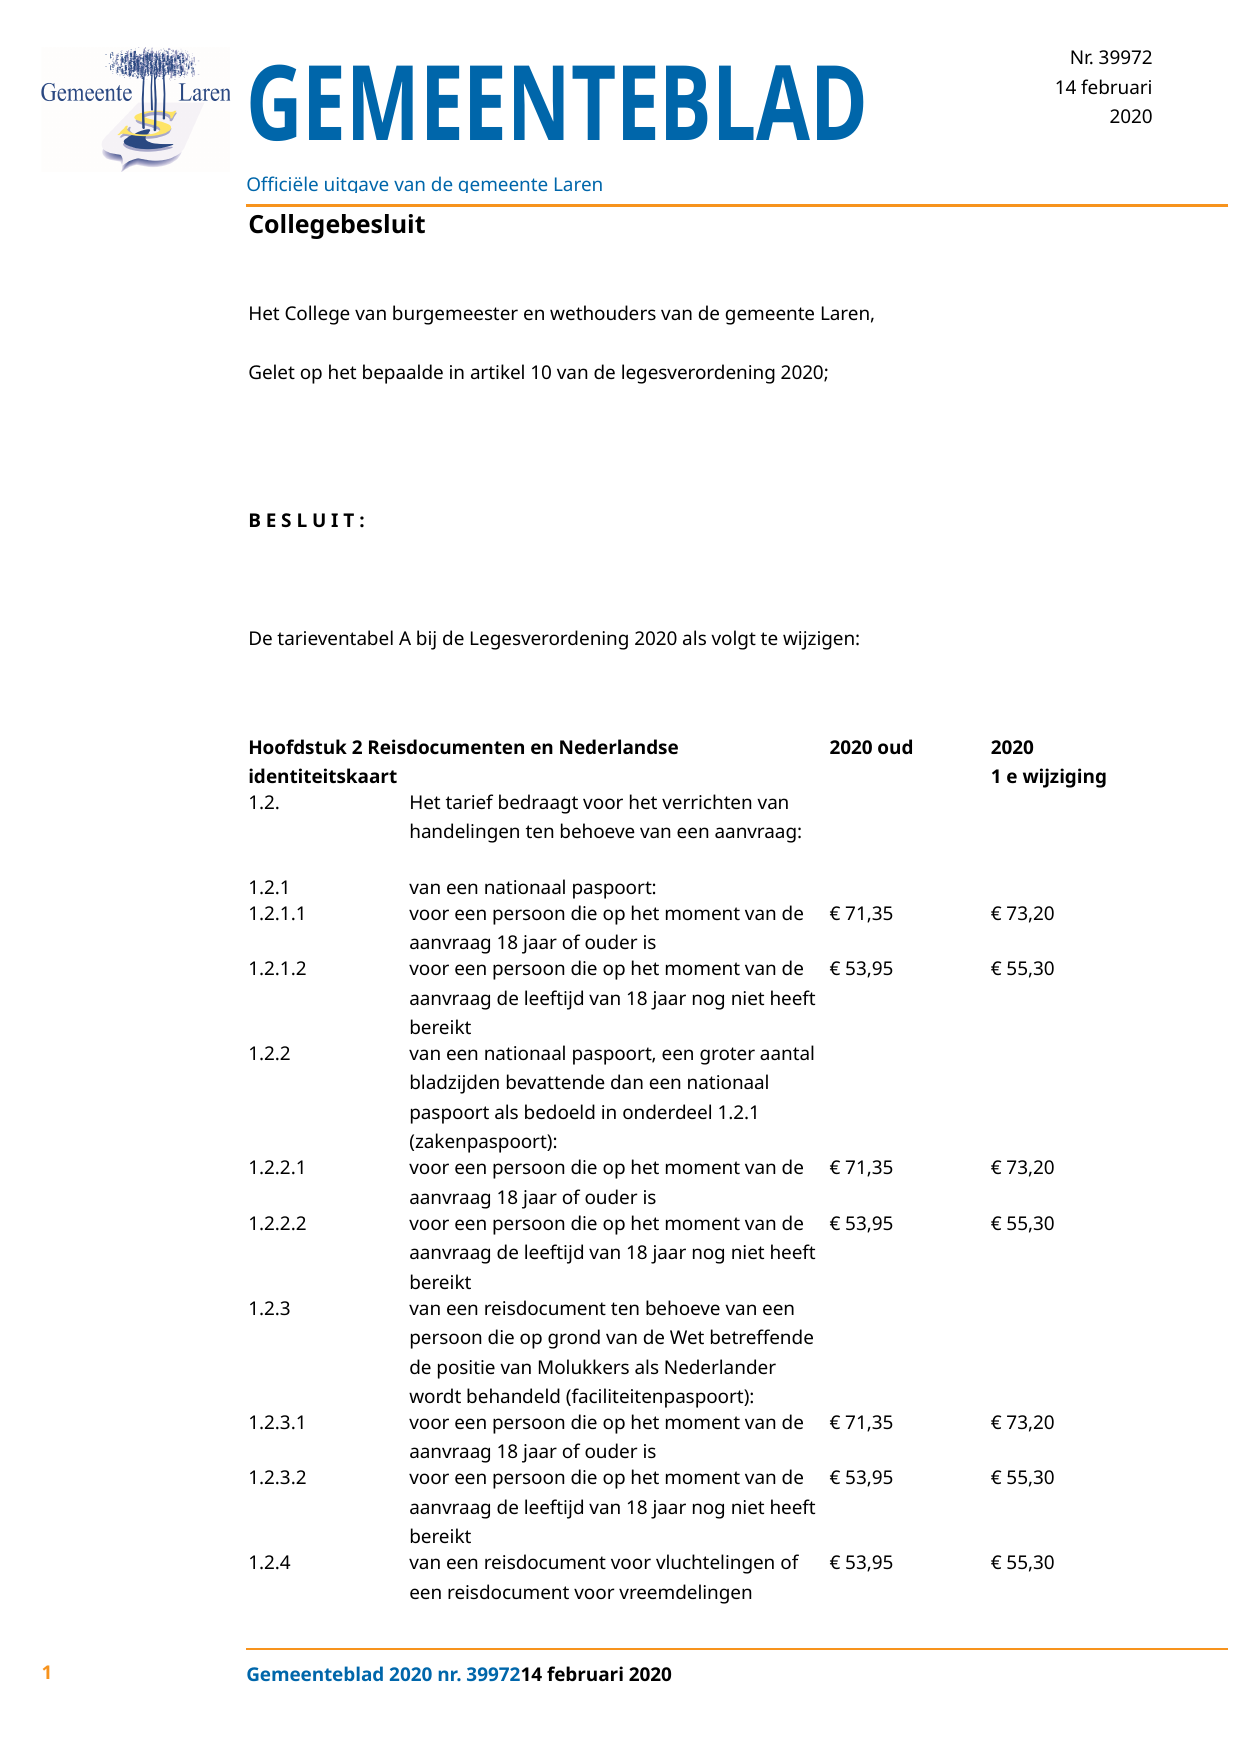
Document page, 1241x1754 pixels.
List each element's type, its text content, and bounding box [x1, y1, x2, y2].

table_cell € 55,30 [991, 1549, 1152, 1605]
table_cell [829, 874, 991, 900]
table_cell € 71,35 [829, 900, 991, 955]
table_header 2020 oud [829, 734, 991, 789]
table_cell [829, 1040, 991, 1154]
table_header 2020 1 e wijziging [991, 734, 1152, 789]
text Collegebesluit [248, 207, 1152, 241]
table_cell € 53,95 [829, 1210, 991, 1295]
table_cell 1.2.2.2 [248, 1210, 409, 1295]
table_cell voor een persoon die op het moment van de aanvraag 18 jaar of ouder is [409, 1409, 829, 1464]
table_cell 1.2.2 [248, 1040, 409, 1154]
table_cell van een reisdocument voor vluchtelingen of een reisdocument voor vreemdelingen [409, 1549, 829, 1605]
table_cell € 55,30 [991, 955, 1152, 1040]
table_cell Het tarief bedraagt voor het verrichten van handelingen ten behoeve van een aanvraag: [409, 789, 829, 874]
table_cell 1.2.3.2 [248, 1465, 409, 1549]
table_cell € 73,20 [991, 1409, 1152, 1464]
table_cell van een nationaal paspoort, een groter aantal bladzijden bevattende dan een nationaal paspoort als bedoeld in onderdeel 1.2.1 (zakenpaspoort): [409, 1040, 829, 1154]
table_cell € 73,20 [991, 900, 1152, 955]
table_cell voor een persoon die op het moment van de aanvraag de leeftijd van 18 jaar nog niet heeft bereikt [409, 1465, 829, 1549]
text Gelet op het bepaalde in artikel 10 van de legesverordening 2020; [248, 359, 1152, 385]
table_cell voor een persoon die op het moment van de aanvraag 18 jaar of ouder is [409, 1155, 829, 1210]
table_cell 1.2.1 [248, 874, 409, 900]
table_cell € 73,20 [991, 1155, 1152, 1210]
table_cell voor een persoon die op het moment van de aanvraag de leeftijd van 18 jaar nog niet heeft bereikt [409, 1210, 829, 1295]
table_cell [991, 789, 1152, 874]
table_header Hoofdstuk 2 Reisdocumenten en Nederlandse identiteitskaart [248, 734, 829, 789]
table_cell [991, 874, 1152, 900]
table_cell van een reisdocument ten behoeve van een persoon die op grond van de Wet betreffende de positie van Molukkers als Nederlander wordt behandeld (faciliteitenpaspoort): [409, 1295, 829, 1409]
table_cell voor een persoon die op het moment van de aanvraag 18 jaar of ouder is [409, 900, 829, 955]
table_cell € 55,30 [991, 1210, 1152, 1295]
table_cell [829, 1295, 991, 1409]
picture [41, 47, 231, 172]
table_cell [829, 789, 991, 874]
table_cell [991, 1040, 1152, 1154]
table_cell 1.2.4 [248, 1549, 409, 1605]
table_cell € 55,30 [991, 1465, 1152, 1549]
table_cell € 53,95 [829, 1549, 991, 1605]
table_cell [991, 1295, 1152, 1409]
table_cell 1.2.1.2 [248, 955, 409, 1040]
table_cell 1.2.3.1 [248, 1409, 409, 1464]
table_cell 1.2.2.1 [248, 1155, 409, 1210]
text B E S L U I T : [248, 507, 1152, 533]
table_cell 1.2.3 [248, 1295, 409, 1409]
table_cell 1.2. [248, 789, 409, 874]
text Het College van burgemeester en wethouders van de gemeente Laren, [248, 300, 1152, 326]
table_cell € 71,35 [829, 1409, 991, 1464]
text De tarieventabel A bij de Legesverordening 2020 als volgt te wijzigen: [248, 625, 1152, 651]
table_cell € 71,35 [829, 1155, 991, 1210]
table_cell 1.2.1.1 [248, 900, 409, 955]
table_cell € 53,95 [829, 955, 991, 1040]
table_cell van een nationaal paspoort: [409, 874, 829, 900]
table_cell € 53,95 [829, 1465, 991, 1549]
table_cell voor een persoon die op het moment van de aanvraag de leeftijd van 18 jaar nog niet heeft bereikt [409, 955, 829, 1040]
